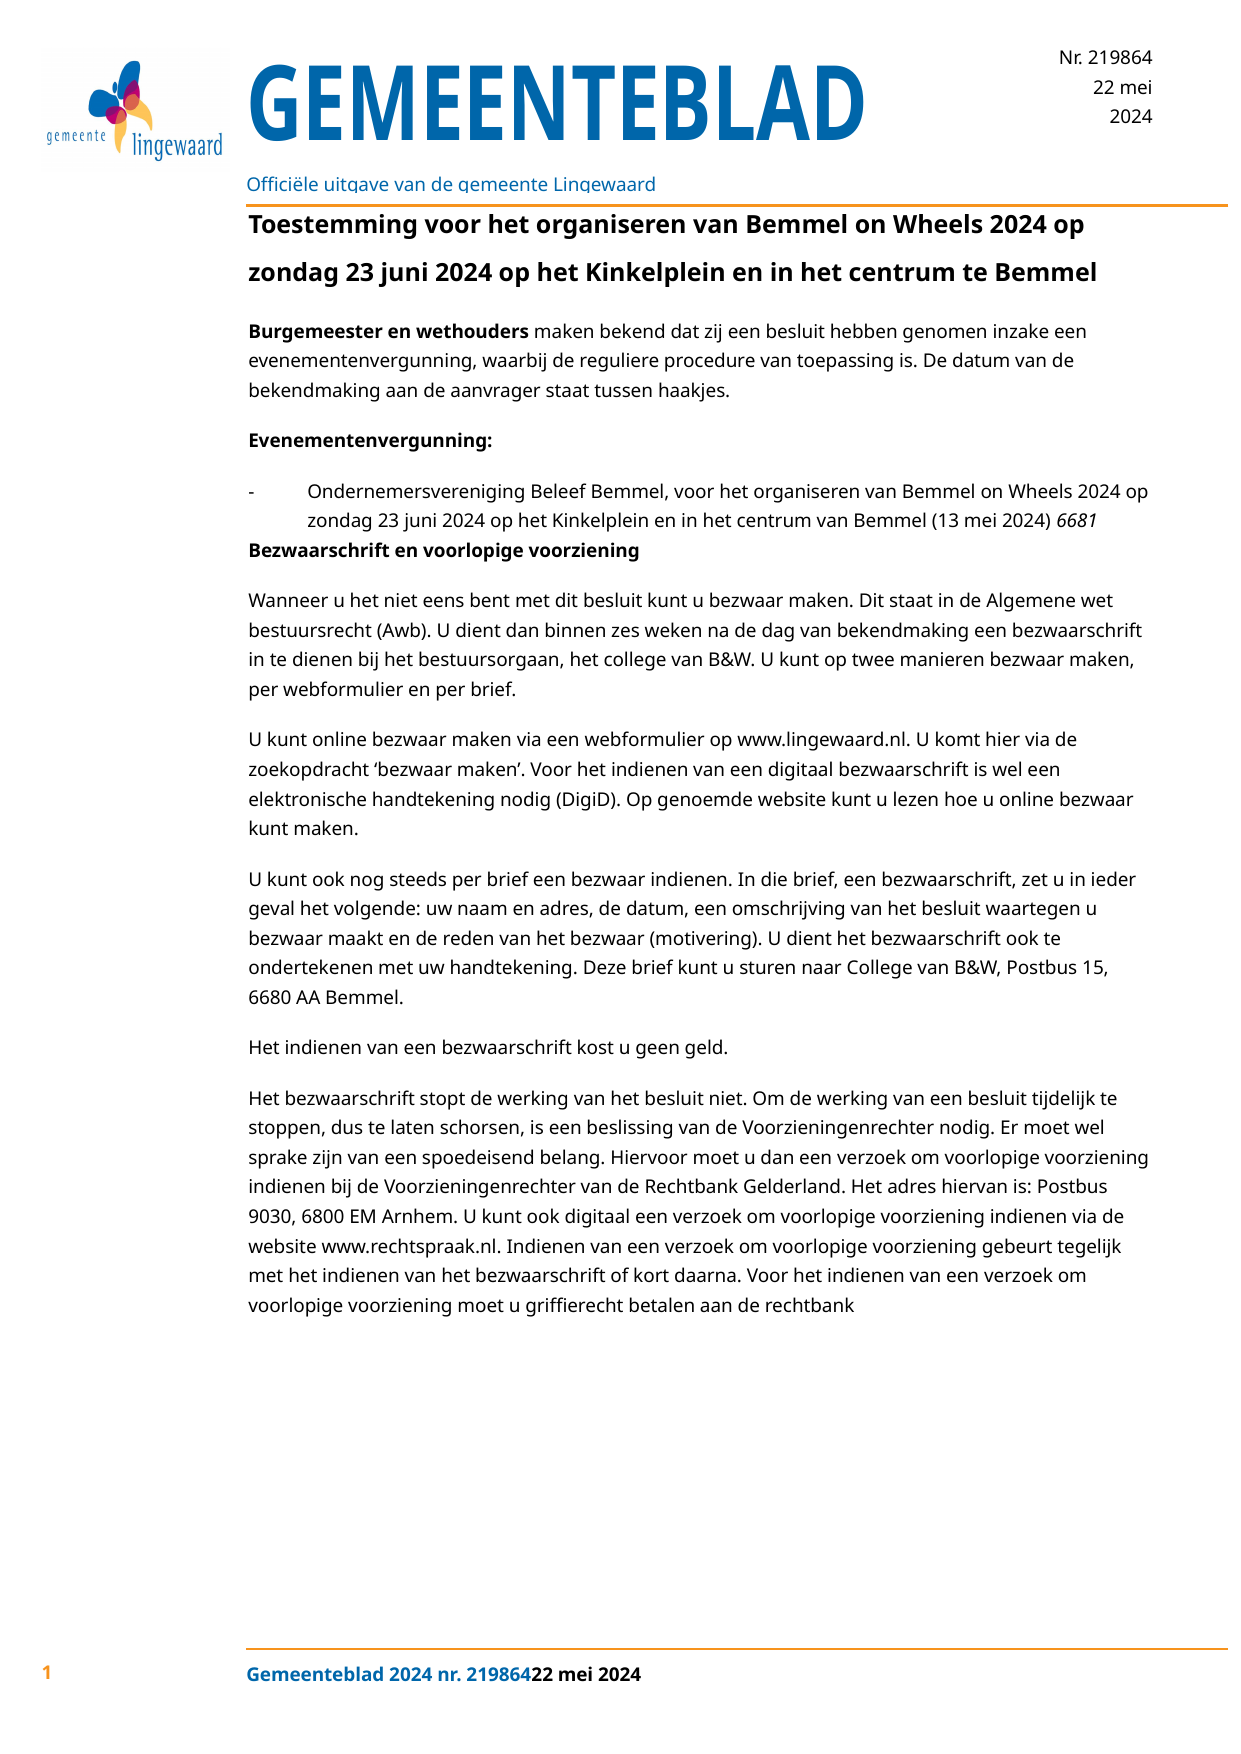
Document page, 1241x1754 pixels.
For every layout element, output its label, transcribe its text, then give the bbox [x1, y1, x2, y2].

text Burgemeester en wethouders maken bekend dat zij een besluit hebben genomen inzake een evenementenvergunning, waarbij de reguliere procedure van toepassing is. De datum van de bekendmaking aan de aanvrager staat tussen haakjes. [248, 318, 1152, 403]
text Bezwaarschrift en voorlopige voorziening [248, 537, 1152, 563]
picture [41, 47, 231, 172]
text U kunt online bezwaar maken via een webformulier op www.lingewaard.nl. U komt hier via de zoekopdracht ‘bezwaar maken’. Voor het indienen van een digitaal bezwaarschrift is wel een elektronische handtekening nodig (DigiD). Op genoemde website kunt u lezen hoe u online bezwaar kunt maken. [248, 727, 1152, 841]
text U kunt ook nog steeds per brief een bezwaar indienen. In die brief, een bezwaarschrift, zet u in ieder geval het volgende: uw naam en adres, de datum, een omschrijving van het besluit waartegen u bezwaar maakt en de reden van het bezwaar (motivering). U dient het bezwaarschrift ook te ondertekenen met uw handtekening. Deze brief kunt u sturen naar College van B&W, Postbus 15, 6680 AA Bemmel. [248, 866, 1152, 1010]
list Ondernemersvereniging Beleef Bemmel, voor het organiseren van Bemmel on Wheels 2024 op zondag 23 juni 2024 op het Kinkelplein en in het centrum van Bemmel (13 mei 2024) 6681 [248, 478, 1152, 533]
text Wanneer u het niet eens bent met dit besluit kunt u bezwaar maken. Dit staat in de Algemene wet bestuursrecht (Awb). U dient dan binnen zes weken na de dag van bekendmaking een bezwaarschrift in te dienen bij het bestuursorgaan, het college van B&W. U kunt op twee manieren bezwaar maken, per webformulier en per brief. [248, 587, 1152, 702]
text Het indienen van een bezwaarschrift kost u geen geld. [248, 1034, 1152, 1060]
text Toestemming voor het organiseren van Bemmel on Wheels 2024 op zondag 23 juni 2024 op het Kinkelplein en in het centrum te Bemmel [248, 207, 1152, 288]
text Het bezwaarschrift stopt de werking van het besluit niet. Om de werking van een besluit tijdelijk te stoppen, dus te laten schorsen, is een beslissing van de Voorzieningenrechter nodig. Er moet wel sprake zijn van een spoedeisend belang. Hiervoor moet u dan een verzoek om voorlopige voorziening indienen bij de Voorzieningenrechter van de Rechtbank Gelderland. Het adres hiervan is: Postbus 9030, 6800 EM Arnhem. U kunt ook digitaal een verzoek om voorlopige voorziening indienen via de website www.rechtspraak.nl. Indienen van een verzoek om voorlopige voorziening gebeurt tegelijk met het indienen van het bezwaarschrift of kort daarna. Voor het indienen van een verzoek om voorlopige voorziening moet u griffierecht betalen aan de rechtbank [248, 1085, 1152, 1318]
text Evenementenvergunning: [248, 427, 1152, 453]
